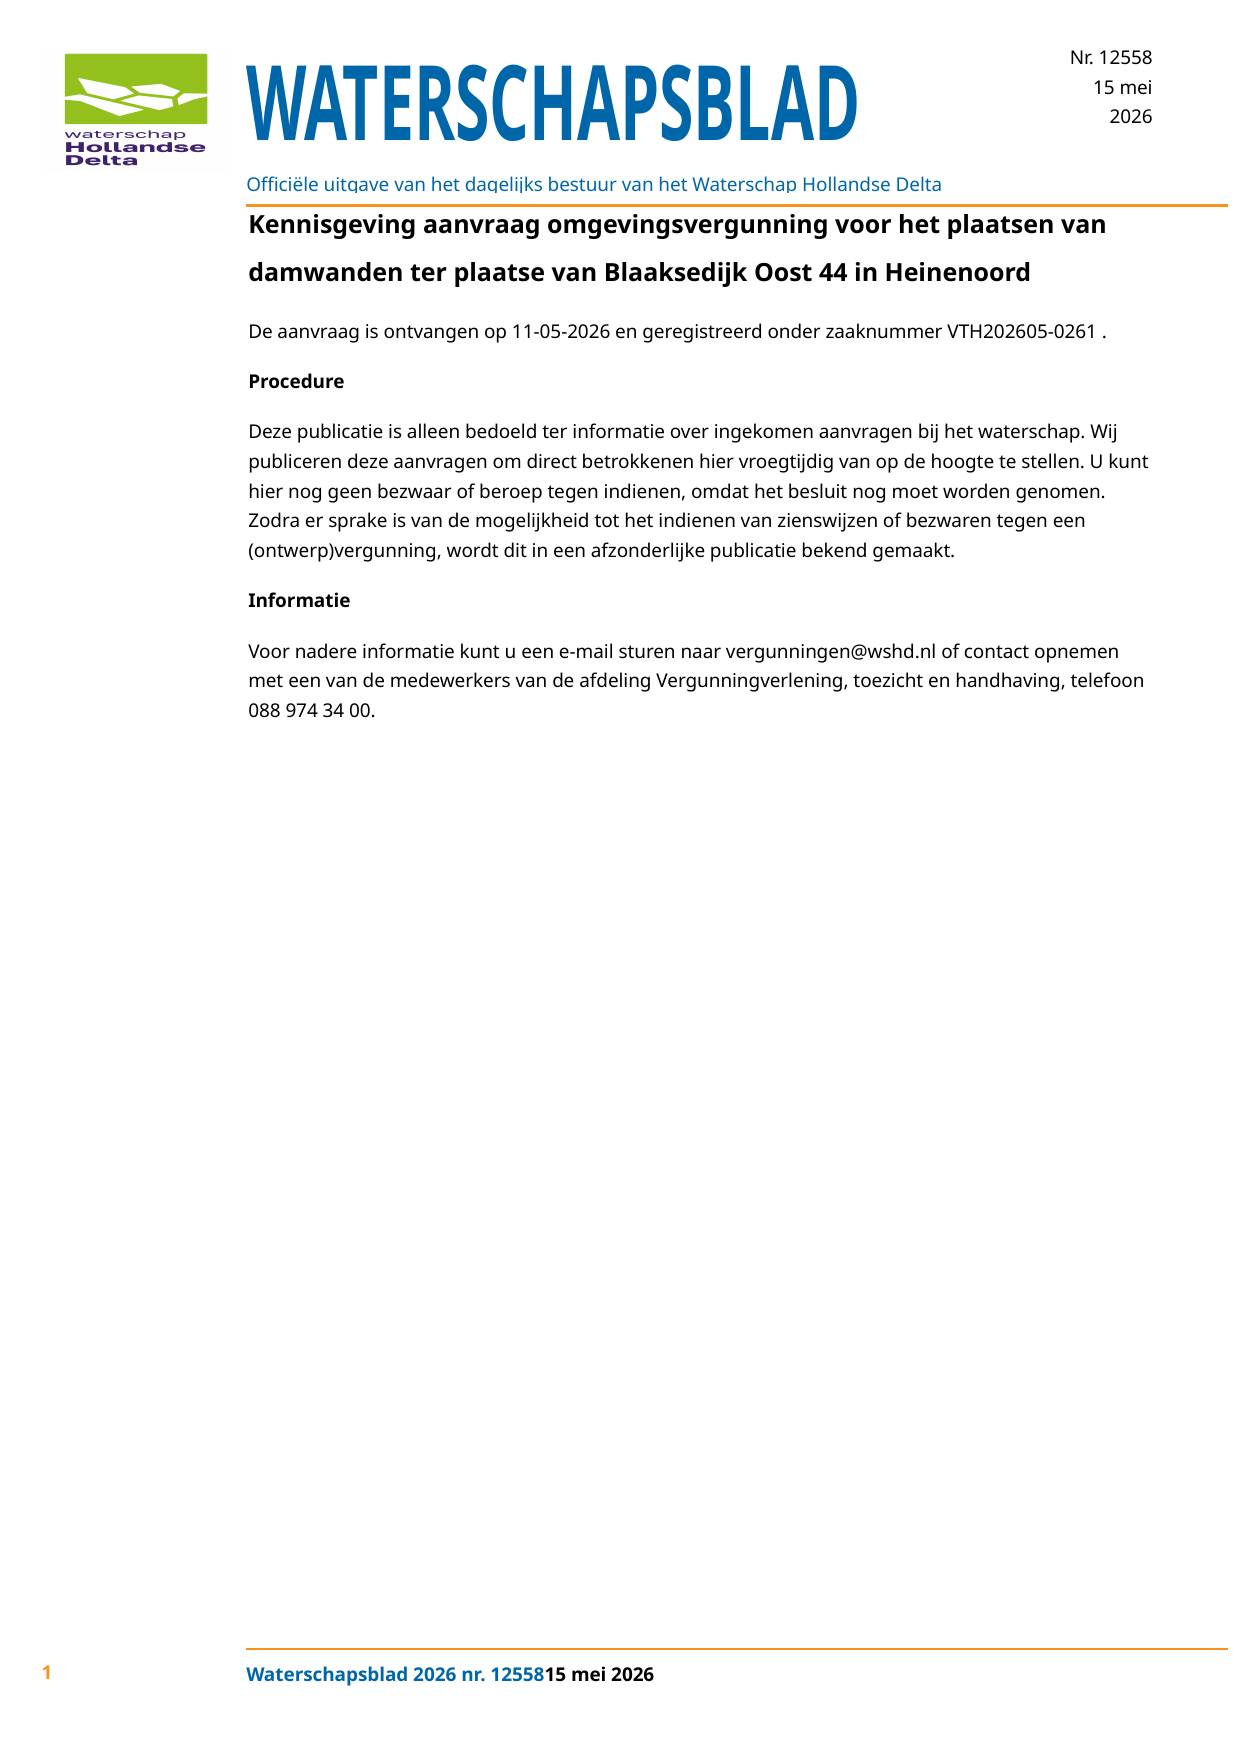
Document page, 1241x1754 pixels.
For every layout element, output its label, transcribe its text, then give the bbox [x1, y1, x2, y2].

text Informatie [248, 587, 1152, 613]
text Procedure [248, 368, 1152, 394]
text Voor nadere informatie kunt u een e-mail sturen naar vergunningen@wshd.nl of contact opnemen met een van de medewerkers van de afdeling Vergunningverlening, toezicht en handhaving, telefoon 088 974 34 00. [248, 638, 1152, 723]
text Kennisgeving aanvraag omgevingsvergunning voor het plaatsen van damwanden ter plaatse van Blaaksedijk Oost 44 in Heinenoord [248, 207, 1152, 288]
text De aanvraag is ontvangen op 11-05-2026 en geregistreerd onder zaaknummer VTH202605-0261 . [248, 318, 1152, 344]
text Deze publicatie is alleen bedoeld ter informatie over ingekomen aanvragen bij het waterschap. Wij publiceren deze aanvragen om direct betrokkenen hier vroegtijdig van op de hoogte te stellen. U kunt hier nog geen bezwaar of beroep tegen indienen, omdat het besluit nog moet worden genomen. Zodra er sprake is van de mogelijkheid tot het indienen van zienswijzen of bezwaren tegen een (ontwerp)vergunning, wordt dit in een afzonderlijke publicatie bekend gemaakt. [248, 419, 1152, 563]
picture [41, 47, 231, 172]
